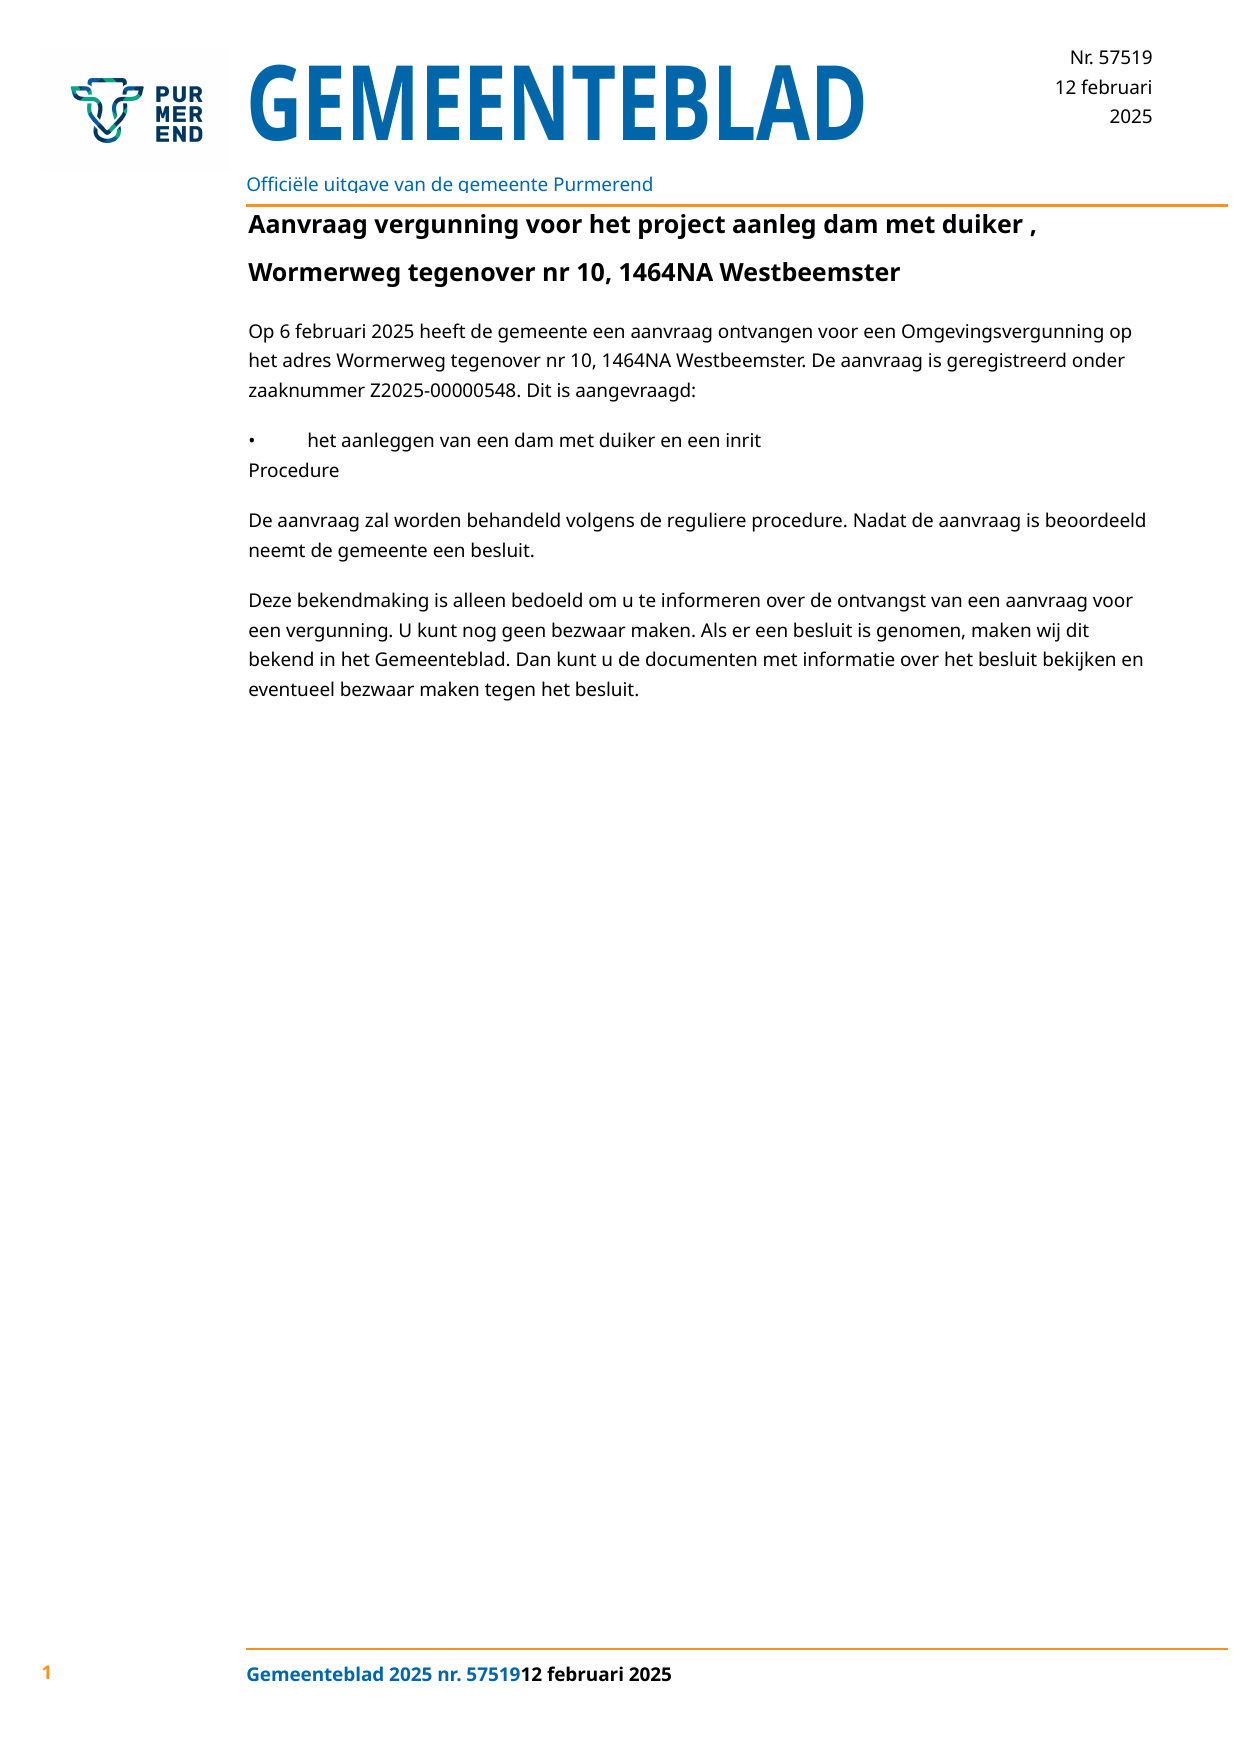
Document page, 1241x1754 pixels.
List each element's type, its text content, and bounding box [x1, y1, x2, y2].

text Aanvraag vergunning voor het project aanleg dam met duiker , Wormerweg tegenover nr 10, 1464NA Westbeemster [248, 207, 1152, 288]
text De aanvraag zal worden behandeld volgens de reguliere procedure. Nadat de aanvraag is beoordeeld neemt de gemeente een besluit. [248, 507, 1152, 563]
text Op 6 februari 2025 heeft de gemeente een aanvraag ontvangen voor een Omgevingsvergunning op het adres Wormerweg tegenover nr 10, 1464NA Westbeemster. De aanvraag is geregistreerd onder zaaknummer Z2025-00000548. Dit is aangevraagd: [248, 318, 1152, 403]
picture [41, 47, 231, 172]
text Deze bekendmaking is alleen bedoeld om u te informeren over de ontvangst van een aanvraag voor een vergunning. U kunt nog geen bezwaar maken. Als er een besluit is genomen, maken wij dit bekend in het Gemeenteblad. Dan kunt u de documenten met informatie over het besluit bekijken en eventueel bezwaar maken tegen het besluit. [248, 587, 1152, 702]
list het aanleggen van een dam met duiker en een inrit [248, 427, 1152, 453]
text Procedure [248, 457, 1152, 483]
